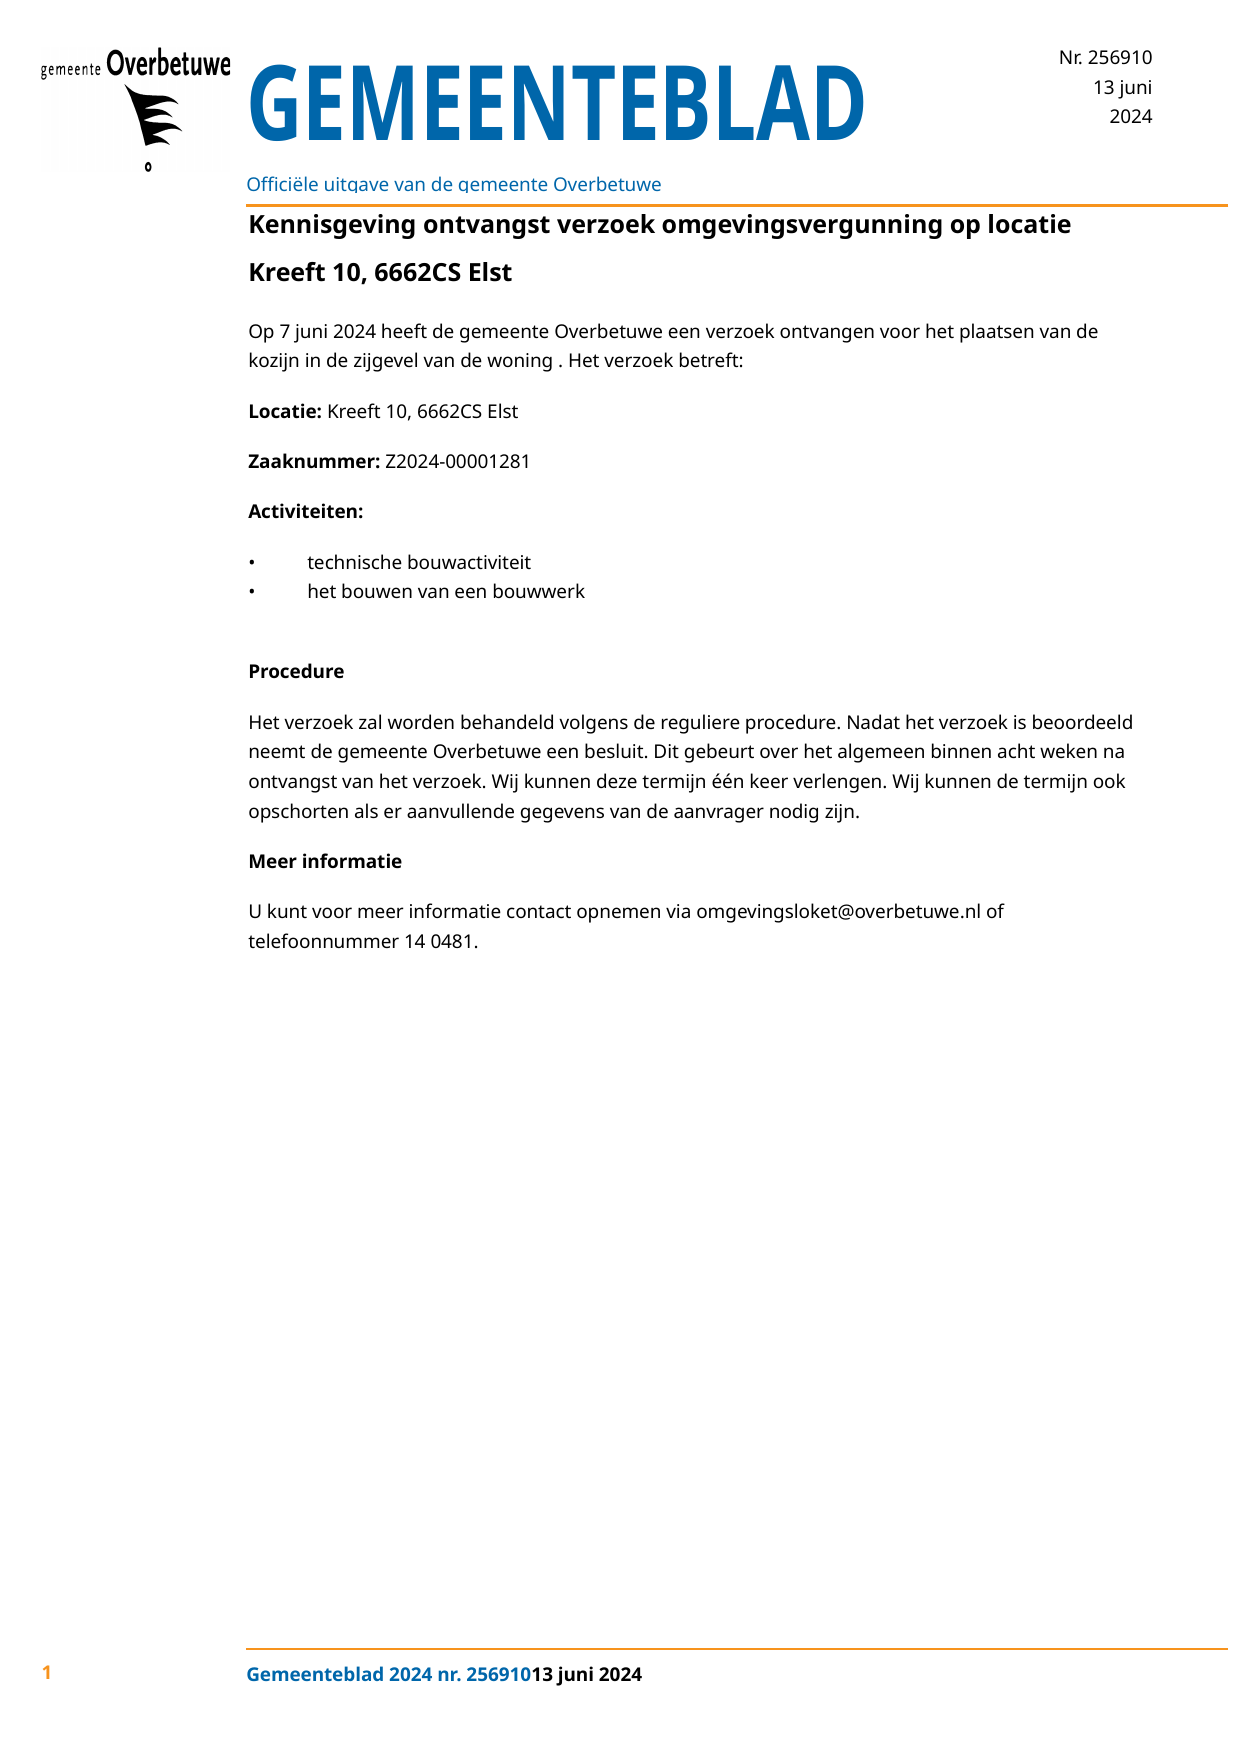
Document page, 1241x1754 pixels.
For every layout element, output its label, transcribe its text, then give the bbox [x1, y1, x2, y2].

picture [41, 47, 231, 172]
text Activiteiten: [248, 499, 1152, 524]
text Het verzoek zal worden behandeld volgens de reguliere procedure. Nadat het verzoek is beoordeeld neemt de gemeente Overbetuwe een besluit. Dit gebeurt over het algemeen binnen acht weken na ontvangst van het verzoek. Wij kunnen deze termijn één keer verlengen. Wij kunnen de termijn ook opschorten als er aanvullende gegevens van de aanvrager nodig zijn. [248, 709, 1152, 824]
text Zaaknummer: Z2024-00001281 [248, 448, 1152, 474]
list technische bouwactiviteit [248, 549, 1152, 575]
text Locatie: Kreeft 10, 6662CS Elst [248, 398, 1152, 424]
text Kennisgeving ontvangst verzoek omgevingsvergunning op locatie Kreeft 10, 6662CS Elst [248, 207, 1152, 288]
text Op 7 juni 2024 heeft de gemeente Overbetuwe een verzoek ontvangen voor het plaatsen van de kozijn in de zijgevel van de woning . Het verzoek betreft: [248, 318, 1152, 373]
list het bouwen van een bouwwerk [248, 579, 1152, 604]
text Procedure [248, 659, 1152, 684]
text U kunt voor meer informatie contact opnemen via omgevingsloket@overbetuwe.nl of telefoonnummer 14 0481. [248, 899, 1152, 954]
text Meer informatie [248, 848, 1152, 874]
